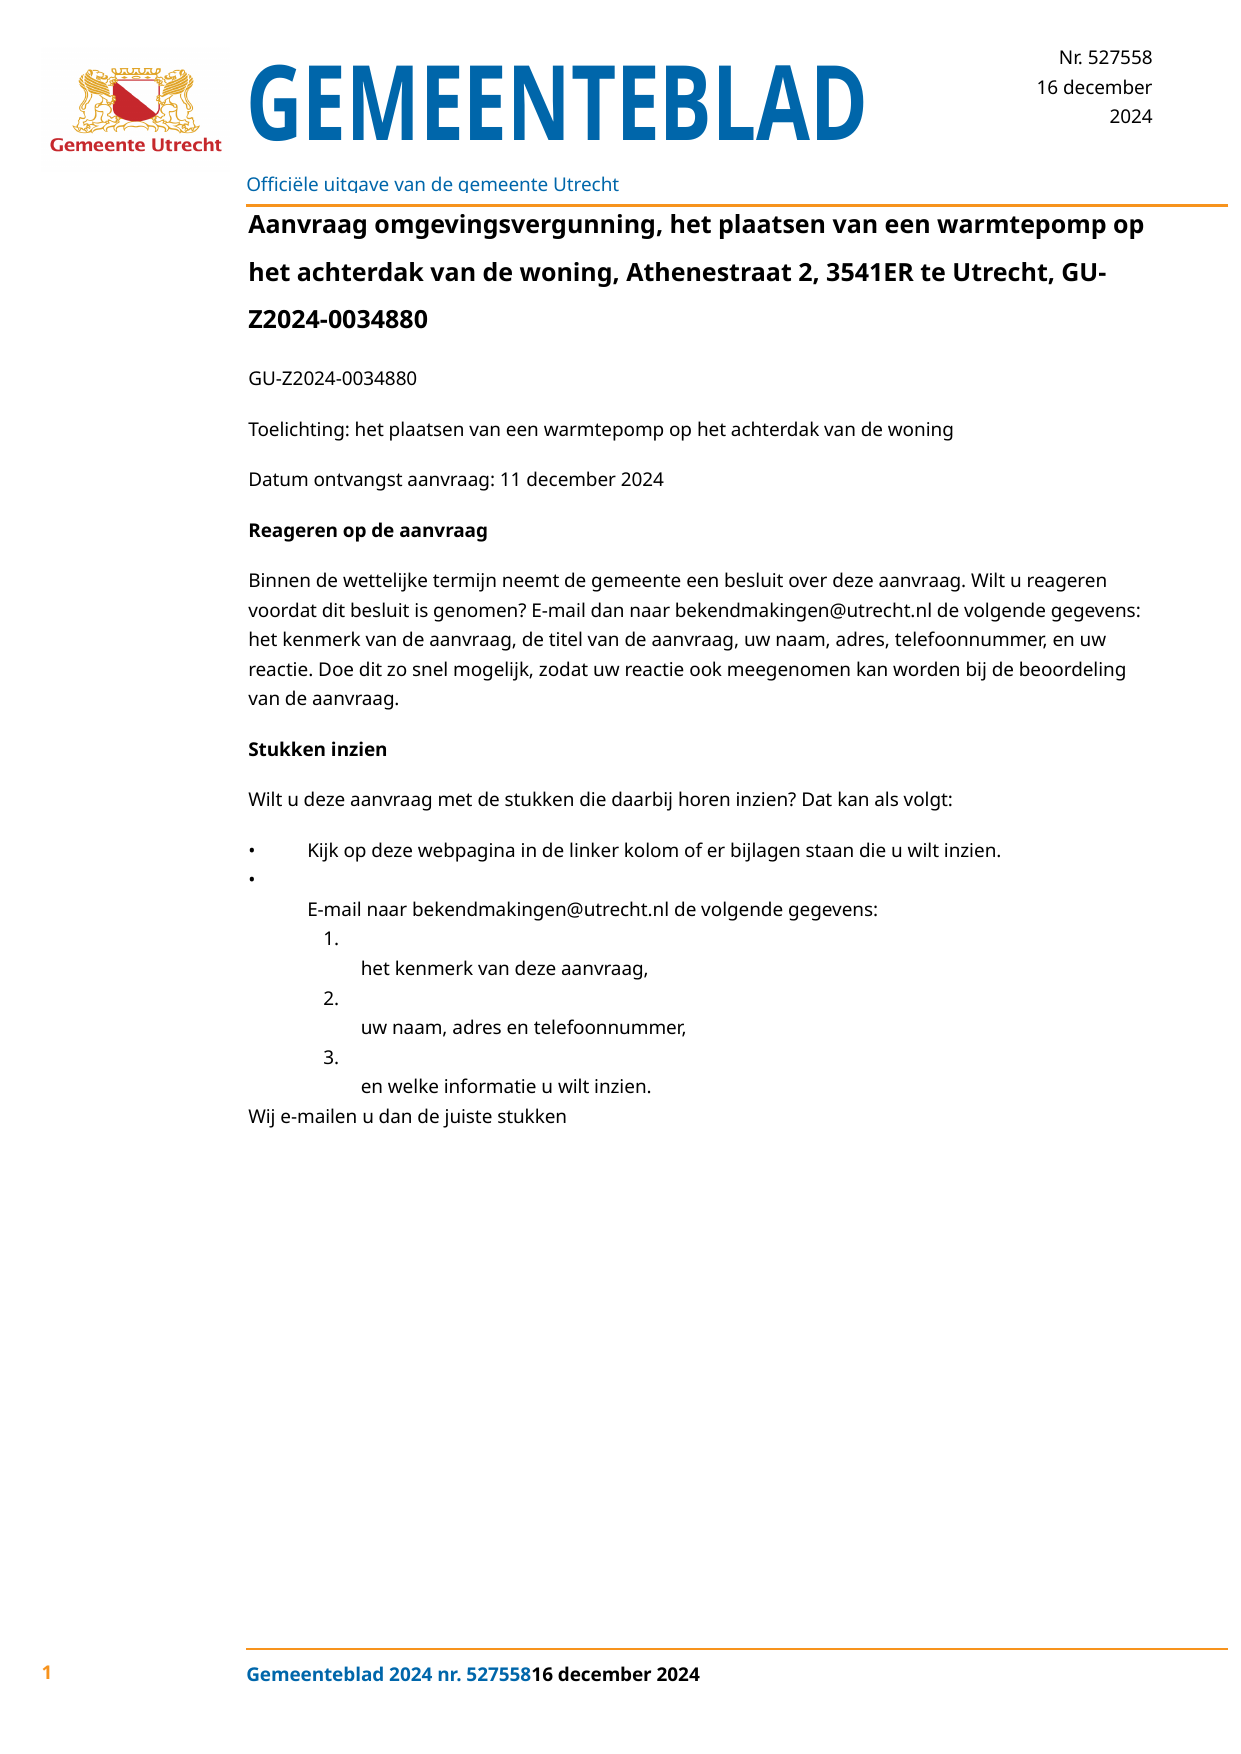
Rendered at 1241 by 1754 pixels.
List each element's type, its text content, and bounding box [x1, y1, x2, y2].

text Reageren op de aanvraag [248, 517, 1152, 542]
list en welke informatie u wilt inzien. [323, 1073, 1152, 1099]
text Aanvraag omgevingsvergunning, het plaatsen van een warmtepomp op het achterdak van de woning, Athenestraat 2, 3541ER te Utrecht, GU-Z2024-0034880 [248, 207, 1152, 336]
text Datum ontvangst aanvraag: 11 december 2024 [248, 466, 1152, 492]
text Wilt u deze aanvraag met de stukken die daarbij horen inzien? Dat kan als volgt: [248, 786, 1152, 812]
text Binnen de wettelijke termijn neemt de gemeente een besluit over deze aanvraag. Wilt u reageren voordat dit besluit is genomen? E-mail dan naar bekendmakingen@utrecht.nl de volgende gegevens: het kenmerk van de aanvraag, de titel van de aanvraag, uw naam, adres, telefoonnummer, en uw reactie. Doe dit zo snel mogelijk, zodat uw reactie ook meegenomen kan worden bij de beoordeling van de aanvraag. [248, 567, 1152, 711]
text Wij e-mailen u dan de juiste stukken [248, 1103, 1152, 1129]
text GU-Z2024-0034880 [248, 366, 1152, 391]
list E-mail naar bekendmakingen@utrecht.nl de volgende gegevens: [248, 896, 1152, 922]
text Stukken inzien [248, 736, 1152, 762]
list uw naam, adres en telefoonnummer, [323, 1014, 1152, 1040]
picture [41, 47, 231, 172]
text Toelichting: het plaatsen van een warmtepomp op het achterdak van de woning [248, 416, 1152, 442]
list Kijk op deze webpagina in de linker kolom of er bijlagen staan die u wilt inzien. [248, 837, 1152, 862]
list het kenmerk van deze aanvraag, [323, 955, 1152, 981]
